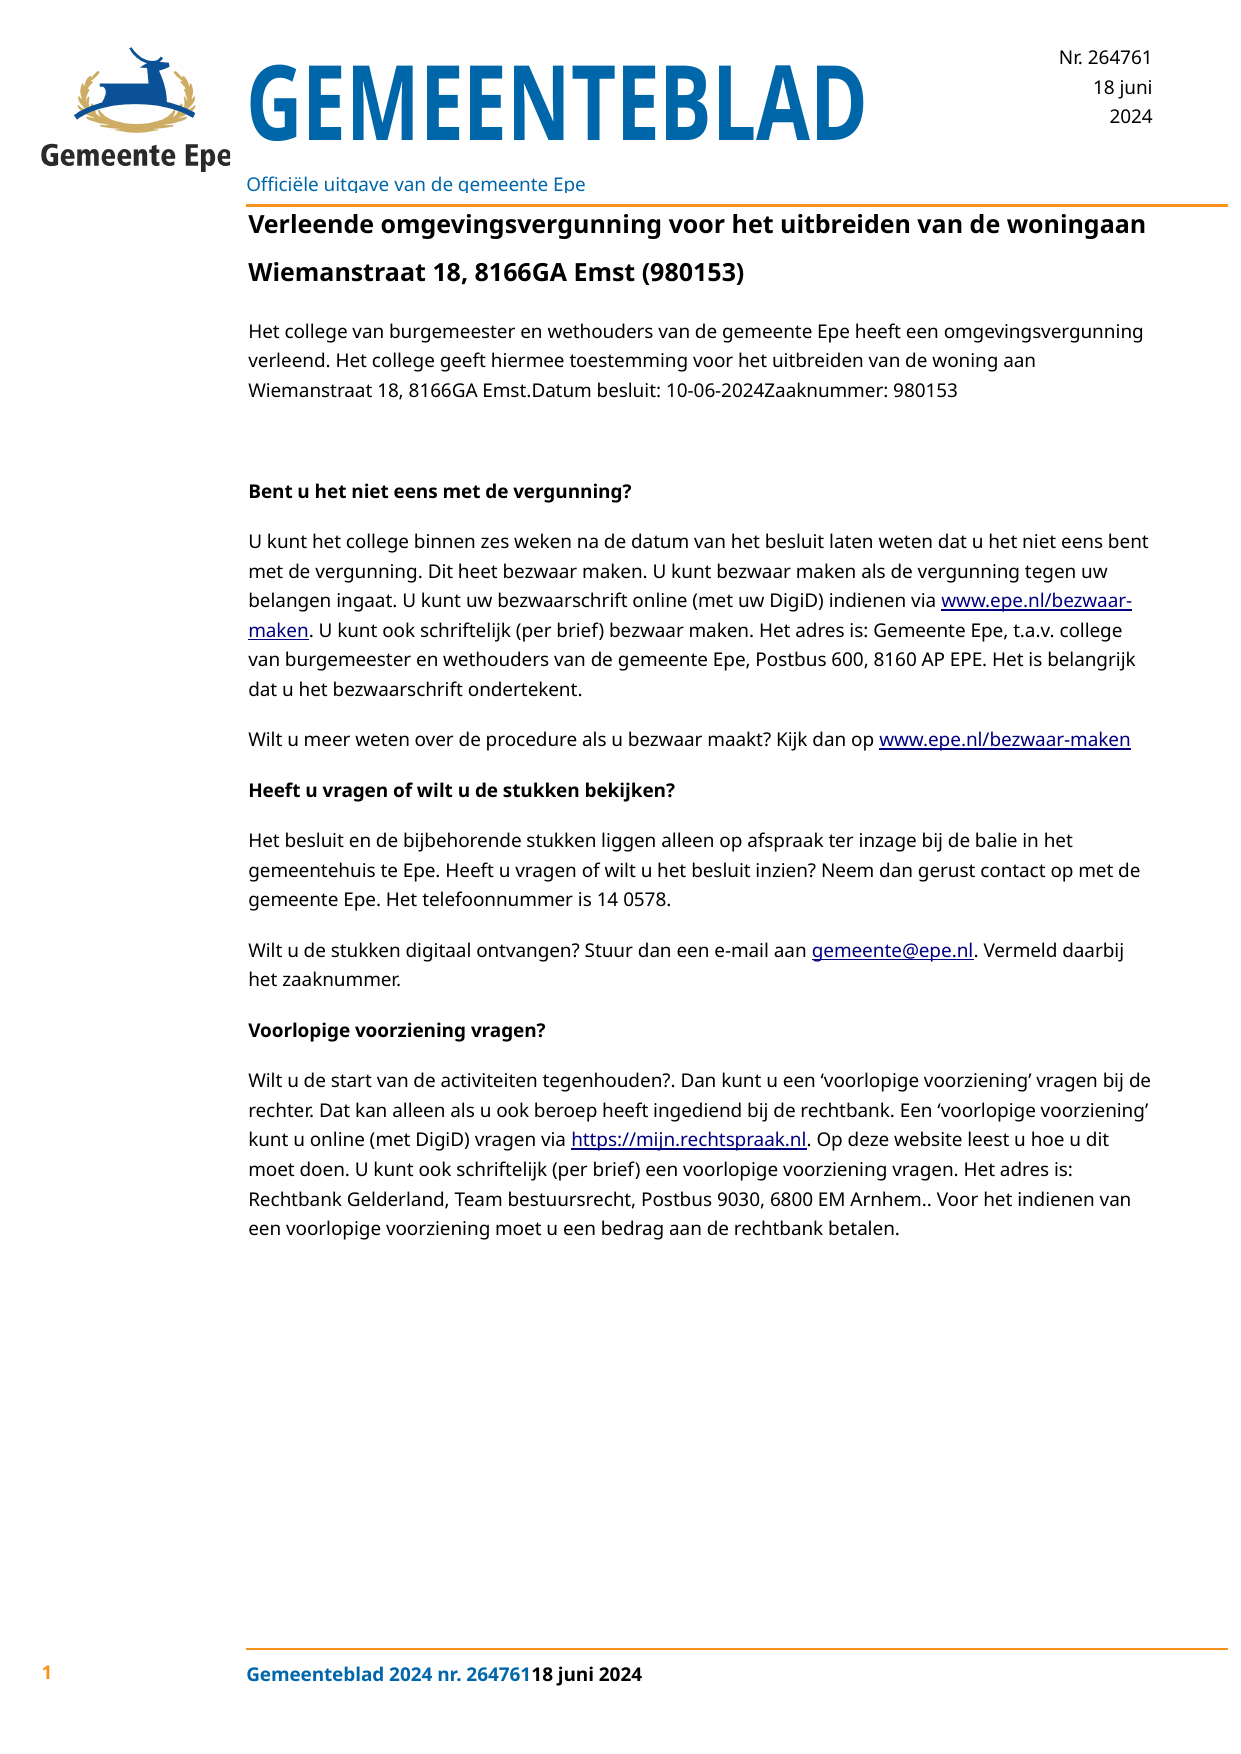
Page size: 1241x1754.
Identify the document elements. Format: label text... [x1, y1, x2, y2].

text Bent u het niet eens met de vergunning? [248, 478, 1152, 504]
text Het besluit en de bijbehorende stukken liggen alleen op afspraak ter inzage bij de balie in het gemeentehuis te Epe. Heeft u vragen of wilt u het besluit inzien? Neem dan gerust contact op met de gemeente Epe. Het telefoonnummer is 14 0578. [248, 827, 1152, 912]
text Wilt u de stukken digitaal ontvangen? Stuur dan een e-mail aan gemeente@epe.nl. Vermeld daarbij het zaaknummer. [248, 937, 1152, 992]
text Wilt u de start van de activiteiten tegenhouden?. Dan kunt u een ‘voorlopige voorziening’ vragen bij de rechter. Dat kan alleen als u ook beroep heeft ingediend bij de rechtbank. Een ‘voorlopige voorziening’ kunt u online (met DigiD) vragen via https://mijn.rechtspraak.nl. Op deze website leest u hoe u dit moet doen. U kunt ook schriftelijk (per brief) een voorlopige voorziening vragen. Het adres is: Rechtbank Gelderland, Team bestuursrecht, Postbus 9030, 6800 EM Arnhem.. Voor het indienen van een voorlopige voorziening moet u een bedrag aan de rechtbank betalen. [248, 1067, 1152, 1241]
text Verleende omgevingsvergunning voor het uitbreiden van de woningaan Wiemanstraat 18, 8166GA Emst (980153) [248, 207, 1152, 288]
text Voorlopige voorziening vragen? [248, 1017, 1152, 1043]
text Wilt u meer weten over de procedure als u bezwaar maakt? Kijk dan op www.epe.nl/bezwaar-maken [248, 727, 1152, 752]
text Het college van burgemeester en wethouders van de gemeente Epe heeft een omgevingsvergunning verleend. Het college geeft hiermee toestemming voor het uitbreiden van de woning aan Wiemanstraat 18, 8166GA Emst.Datum besluit: 10-06-2024Zaaknummer: 980153 [248, 318, 1152, 403]
text U kunt het college binnen zes weken na de datum van het besluit laten weten dat u het niet eens bent met de vergunning. Dit heet bezwaar maken. U kunt bezwaar maken als de vergunning tegen uw belangen ingaat. U kunt uw bezwaarschrift online (met uw DigiD) indienen via www.epe.nl/bezwaar-maken. U kunt ook schriftelijk (per brief) bezwaar maken. Het adres is: Gemeente Epe, t.a.v. college van burgemeester en wethouders van de gemeente Epe, Postbus 600, 8160 AP EPE. Het is belangrijk dat u het bezwaarschrift ondertekent. [248, 528, 1152, 702]
picture [41, 47, 231, 172]
text Heeft u vragen of wilt u de stukken bekijken? [248, 777, 1152, 803]
